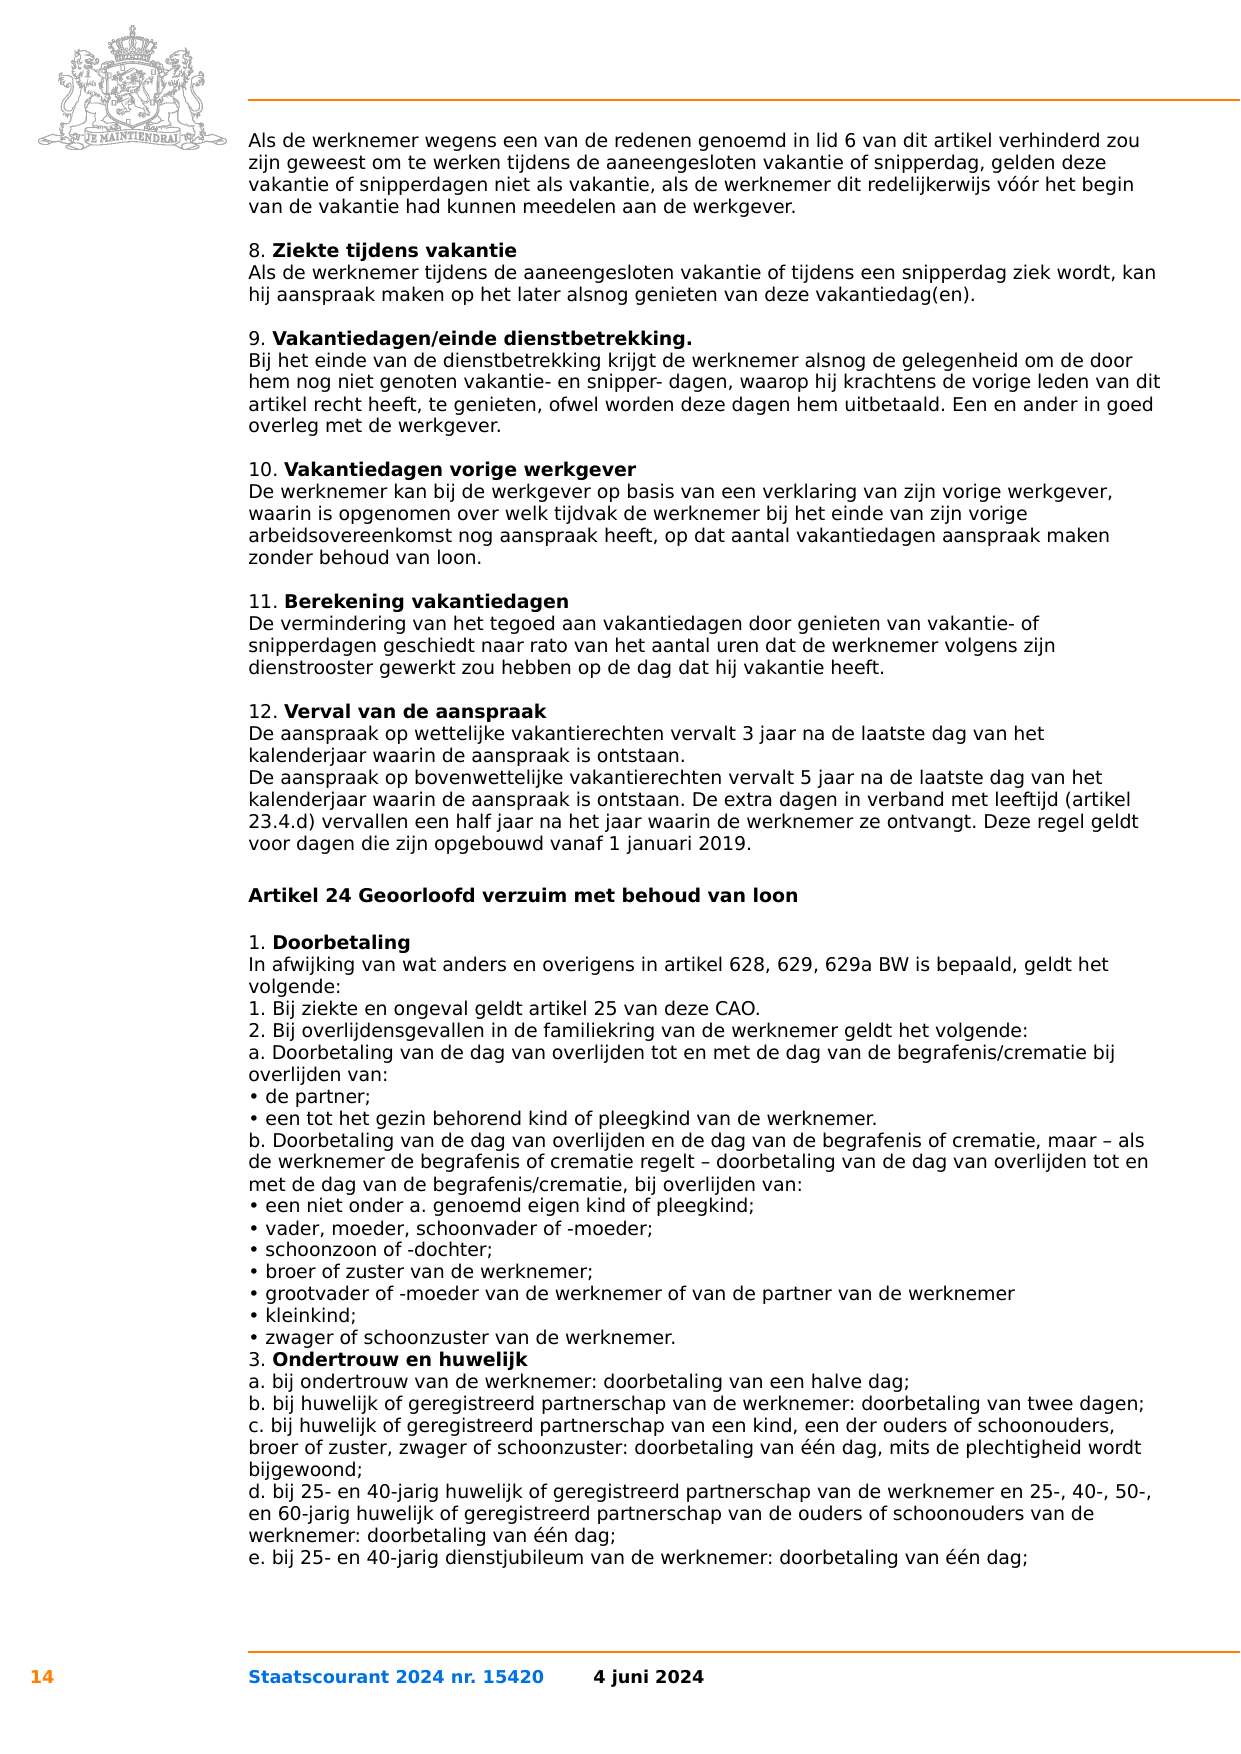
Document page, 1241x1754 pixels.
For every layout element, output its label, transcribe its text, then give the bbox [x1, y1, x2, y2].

text • zwager of schoonzuster van de werknemer. [248, 1327, 1163, 1349]
text • een tot het gezin behorend kind of pleegkind van de werknemer. [248, 1107, 1163, 1129]
text De aanspraak op wettelijke vakantierechten vervalt 3 jaar na de laatste dag van het kalenderjaar waarin de aanspraak is ontstaan. [248, 723, 1163, 767]
picture [38, 25, 227, 150]
text 8. Ziekte tijdens vakantie [248, 240, 1163, 262]
text Als de werknemer wegens een van de redenen genoemd in lid 6 van dit artikel verhinderd zou zijn geweest om te werken tijdens de aaneengesloten vakantie of snipperdag, gelden deze vakantie of snipperdagen niet als vakantie, als de werknemer dit redelijkerwijs vóór het begin van de vakantie had kunnen meedelen aan de werkgever. [248, 130, 1163, 218]
text c. bij huwelijk of geregistreerd partnerschap van een kind, een der ouders of schoonouders, broer of zuster, zwager of schoonzuster: doorbetaling van één dag, mits de plechtigheid wordt bijgewoond; [248, 1415, 1163, 1481]
text • broer of zuster van de werknemer; [248, 1261, 1163, 1283]
text 9. Vakantiedagen/einde dienstbetrekking. [248, 327, 1163, 349]
text • de partner; [248, 1086, 1163, 1107]
subtitle Artikel 24 Geoorloofd verzuim met behoud van loon [248, 885, 1163, 907]
text 3. Ondertrouw en huwelijk [248, 1349, 1163, 1371]
text a. Doorbetaling van de dag van overlijden tot en met de dag van de begrafenis/crematie bij overlijden van: [248, 1042, 1163, 1086]
text 12. Verval van de aanspraak [248, 701, 1163, 723]
text 11. Berekening vakantiedagen [248, 591, 1163, 613]
text d. bij 25- en 40-jarig huwelijk of geregistreerd partnerschap van de werknemer en 25-, 40-, 50-, en 60-jarig huwelijk of geregistreerd partnerschap van de ouders of schoonouders van de werknemer: doorbetaling van één dag; [248, 1481, 1163, 1547]
text De werknemer kan bij de werkgever op basis van een verklaring van zijn vorige werkgever, waarin is opgenomen over welk tijdvak de werknemer bij het einde van zijn vorige arbeidsovereenkomst nog aanspraak heeft, op dat aantal vakantiedagen aanspraak maken zonder behoud van loon. [248, 481, 1163, 569]
text 1. Doorbetaling [248, 932, 1163, 954]
text e. bij 25- en 40-jarig dienstjubileum van de werknemer: doorbetaling van één dag; [248, 1547, 1163, 1569]
text • kleinkind; [248, 1305, 1163, 1327]
text b. bij huwelijk of geregistreerd partnerschap van de werknemer: doorbetaling van twee dagen; [248, 1393, 1163, 1415]
text • grootvader of -moeder van de werknemer of van de partner van de werknemer [248, 1283, 1163, 1305]
text Bij het einde van de dienstbetrekking krijgt de werknemer alsnog de gelegenheid om de door hem nog niet genoten vakantie- en snipper- dagen, waarop hij krachtens de vorige leden van dit artikel recht heeft, te genieten, ofwel worden deze dagen hem uitbetaald. Een en ander in goed overleg met de werkgever. [248, 349, 1163, 437]
text De aanspraak op bovenwettelijke vakantierechten vervalt 5 jaar na de laatste dag van het kalenderjaar waarin de aanspraak is ontstaan. De extra dagen in verband met leeftijd (artikel 23.4.d) vervallen een half jaar na het jaar waarin de werknemer ze ontvangt. Deze regel geldt voor dagen die zijn opgebouwd vanaf 1 januari 2019. [248, 767, 1163, 855]
text • een niet onder a. genoemd eigen kind of pleegkind; [248, 1195, 1163, 1217]
text 1. Bij ziekte en ongeval geldt artikel 25 van deze CAO. [248, 998, 1163, 1019]
text Als de werknemer tijdens de aaneengesloten vakantie of tijdens een snipperdag ziek wordt, kan hij aanspraak maken op het later alsnog genieten van deze vakantiedag(en). [248, 262, 1163, 306]
text • schoonzoon of -dochter; [248, 1239, 1163, 1261]
text De vermindering van het tegoed aan vakantiedagen door genieten van vakantie- of snipperdagen geschiedt naar rato van het aantal uren dat de werknemer volgens zijn dienstrooster gewerkt zou hebben op de dag dat hij vakantie heeft. [248, 613, 1163, 679]
text 10. Vakantiedagen vorige werkgever [248, 459, 1163, 481]
text 2. Bij overlijdensgevallen in de familiekring van de werknemer geldt het volgende: [248, 1019, 1163, 1042]
text a. bij ondertrouw van de werknemer: doorbetaling van een halve dag; [248, 1371, 1163, 1393]
text b. Doorbetaling van de dag van overlijden en de dag van de begrafenis of crematie, maar – als de werknemer de begrafenis of crematie regelt – doorbetaling van de dag van overlijden tot en met de dag van de begrafenis/crematie, bij overlijden van: [248, 1129, 1163, 1195]
text • vader, moeder, schoonvader of -moeder; [248, 1217, 1163, 1239]
text In afwijking van wat anders en overigens in artikel 628, 629, 629a BW is bepaald, geldt het volgende: [248, 954, 1163, 998]
